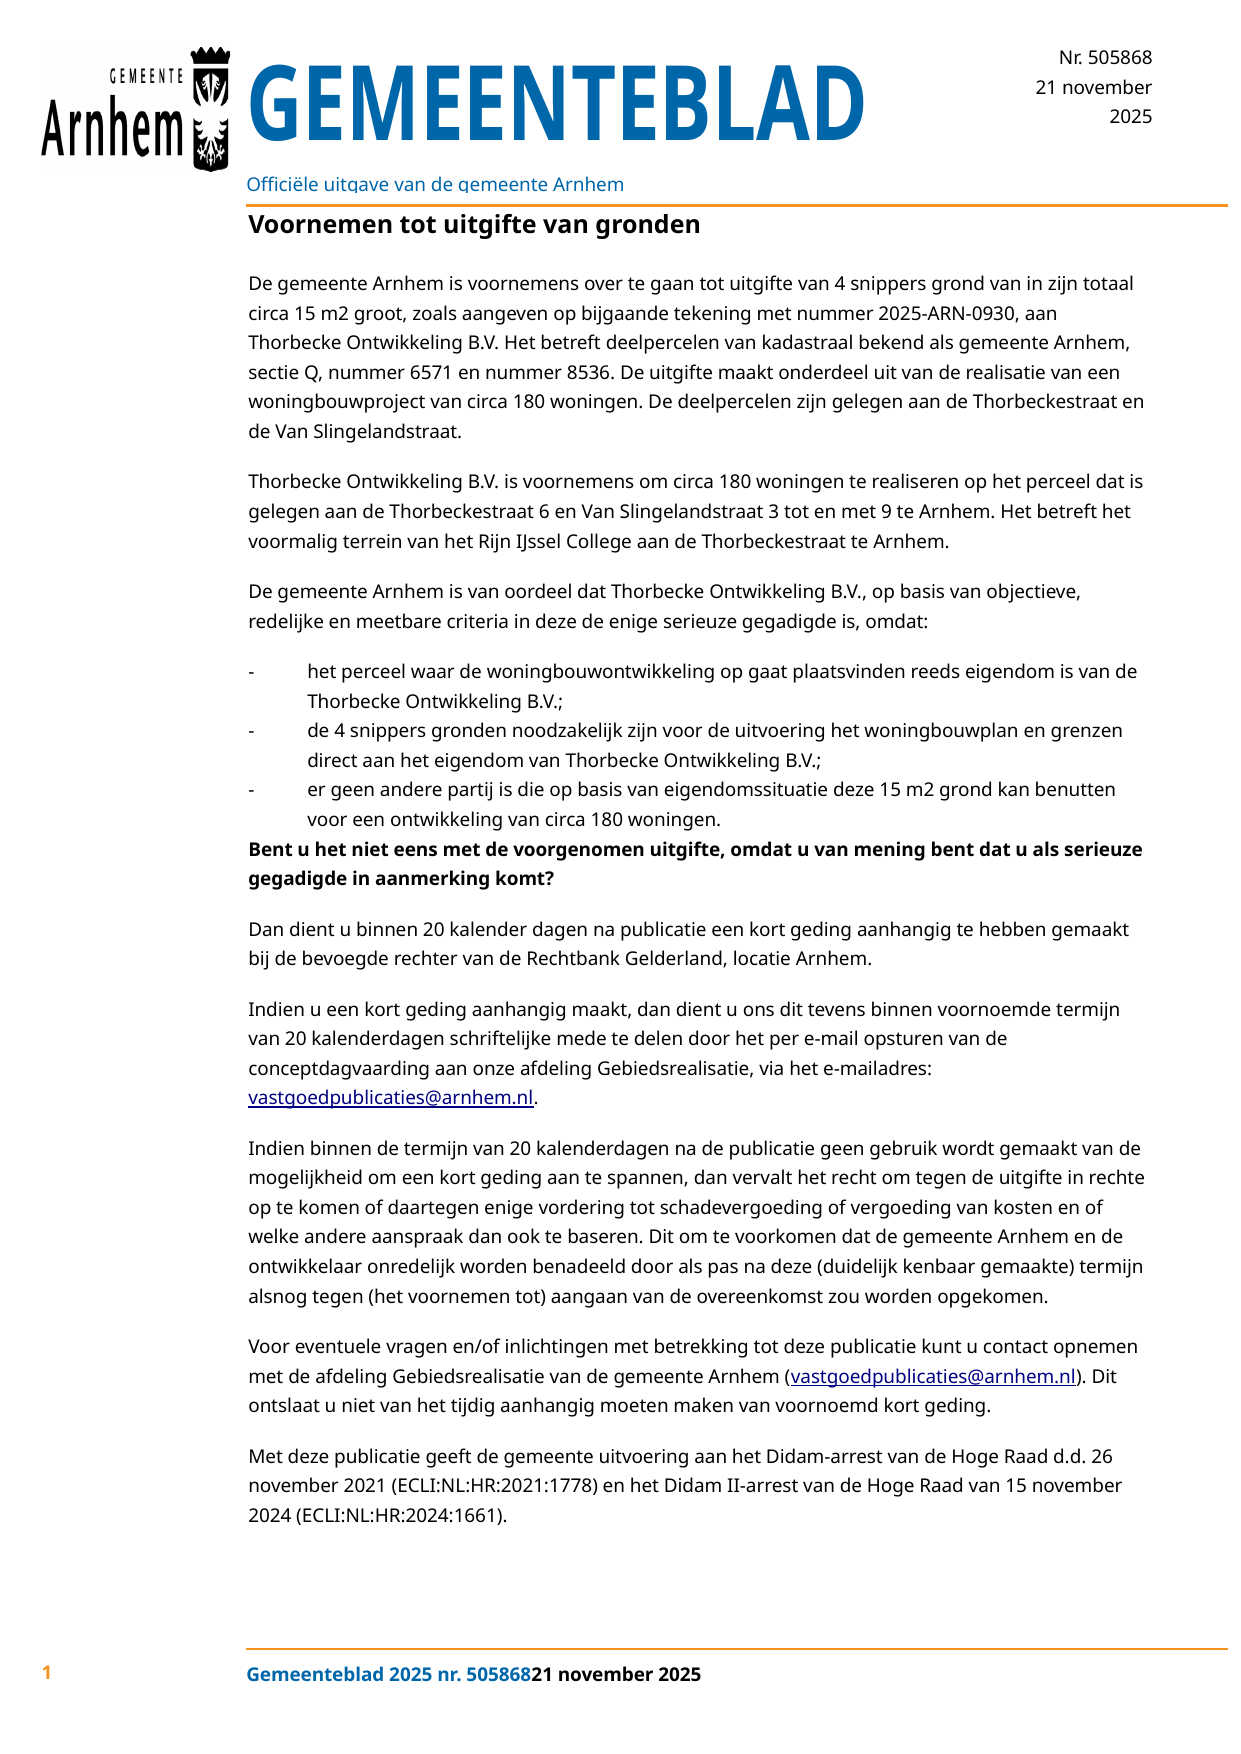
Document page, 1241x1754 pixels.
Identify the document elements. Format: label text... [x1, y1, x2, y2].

text Dan dient u binnen 20 kalender dagen na publicatie een kort geding aanhangig te hebben gemaakt bij de bevoegde rechter van de Rechtbank Gelderland, locatie Arnhem. [248, 916, 1152, 971]
text Voornemen tot uitgifte van gronden [248, 207, 1152, 241]
text Indien binnen de termijn van 20 kalenderdagen na de publicatie geen gebruik wordt gemaakt van de mogelijkheid om een kort geding aan te spannen, dan vervalt het recht om tegen de uitgifte in rechte op te komen of daartegen enige vordering tot schadevergoeding of vergoeding van kosten en of welke andere aanspraak dan ook te baseren. Dit om te voorkomen dat de gemeente Arnhem en de ontwikkelaar onredelijk worden benadeeld door als pas na deze (duidelijk kenbaar gemaakte) termijn alsnog tegen (het voornemen tot) aangaan van de overeenkomst zou worden opgekomen. [248, 1135, 1152, 1308]
text Met deze publicatie geeft de gemeente uitvoering aan het Didam-arrest van de Hoge Raad d.d. 26 november 2021 (ECLI:NL:HR:2021:1778) en het Didam II-arrest van de Hoge Raad van 15 november 2024 (ECLI:NL:HR:2024:1661). [248, 1443, 1152, 1528]
list het perceel waar de woningbouwontwikkeling op gaat plaatsvinden reeds eigendom is van de Thorbecke Ontwikkeling B.V.; [248, 658, 1152, 713]
text Indien u een kort geding aanhangig maakt, dan dient u ons dit tevens binnen voornoemde termijn van 20 kalenderdagen schriftelijke mede te delen door het per e-mail opsturen van de conceptdagvaarding aan onze afdeling Gebiedsrealisatie, via het e-mailadres: vastgoedpublicaties@arnhem.nl. [248, 996, 1152, 1110]
text Thorbecke Ontwikkeling B.V. is voornemens om circa 180 woningen te realiseren op het perceel dat is gelegen aan de Thorbeckestraat 6 en Van Slingelandstraat 3 tot en met 9 te Arnhem. Het betreft het voormalig terrein van het Rijn IJssel College aan de Thorbeckestraat te Arnhem. [248, 469, 1152, 553]
text Bent u het niet eens met de voorgenomen uitgifte, omdat u van mening bent dat u als serieuze gegadigde in aanmerking komt? [248, 836, 1152, 891]
picture [41, 47, 231, 172]
text Voor eventuele vragen en/of inlichtingen met betrekking tot deze publicatie kunt u contact opnemen met de afdeling Gebiedsrealisatie van de gemeente Arnhem (vastgoedpublicaties@arnhem.nl). Dit ontslaat u niet van het tijdig aanhangig moeten maken van voornoemd kort geding. [248, 1333, 1152, 1418]
text De gemeente Arnhem is voornemens over te gaan tot uitgifte van 4 snippers grond van in zijn totaal circa 15 m2 groot, zoals aangeven op bijgaande tekening met nummer 2025-ARN-0930, aan Thorbecke Ontwikkeling B.V. Het betreft deelpercelen van kadastraal bekend als gemeente Arnhem, sectie Q, nummer 6571 en nummer 8536. De uitgifte maakt onderdeel uit van de realisatie van een woningbouwproject van circa 180 woningen. De deelpercelen zijn gelegen aan de Thorbeckestraat en de Van Slingelandstraat. [248, 270, 1152, 444]
list er geen andere partij is die op basis van eigendomssituatie deze 15 m2 grond kan benutten voor een ontwikkeling van circa 180 woningen. [248, 777, 1152, 832]
text De gemeente Arnhem is van oordeel dat Thorbecke Ontwikkeling B.V., op basis van objectieve, redelijke en meetbare criteria in deze de enige serieuze gegadigde is, omdat: [248, 578, 1152, 633]
list de 4 snippers gronden noodzakelijk zijn voor de uitvoering het woningbouwplan en grenzen direct aan het eigendom van Thorbecke Ontwikkeling B.V.; [248, 717, 1152, 773]
